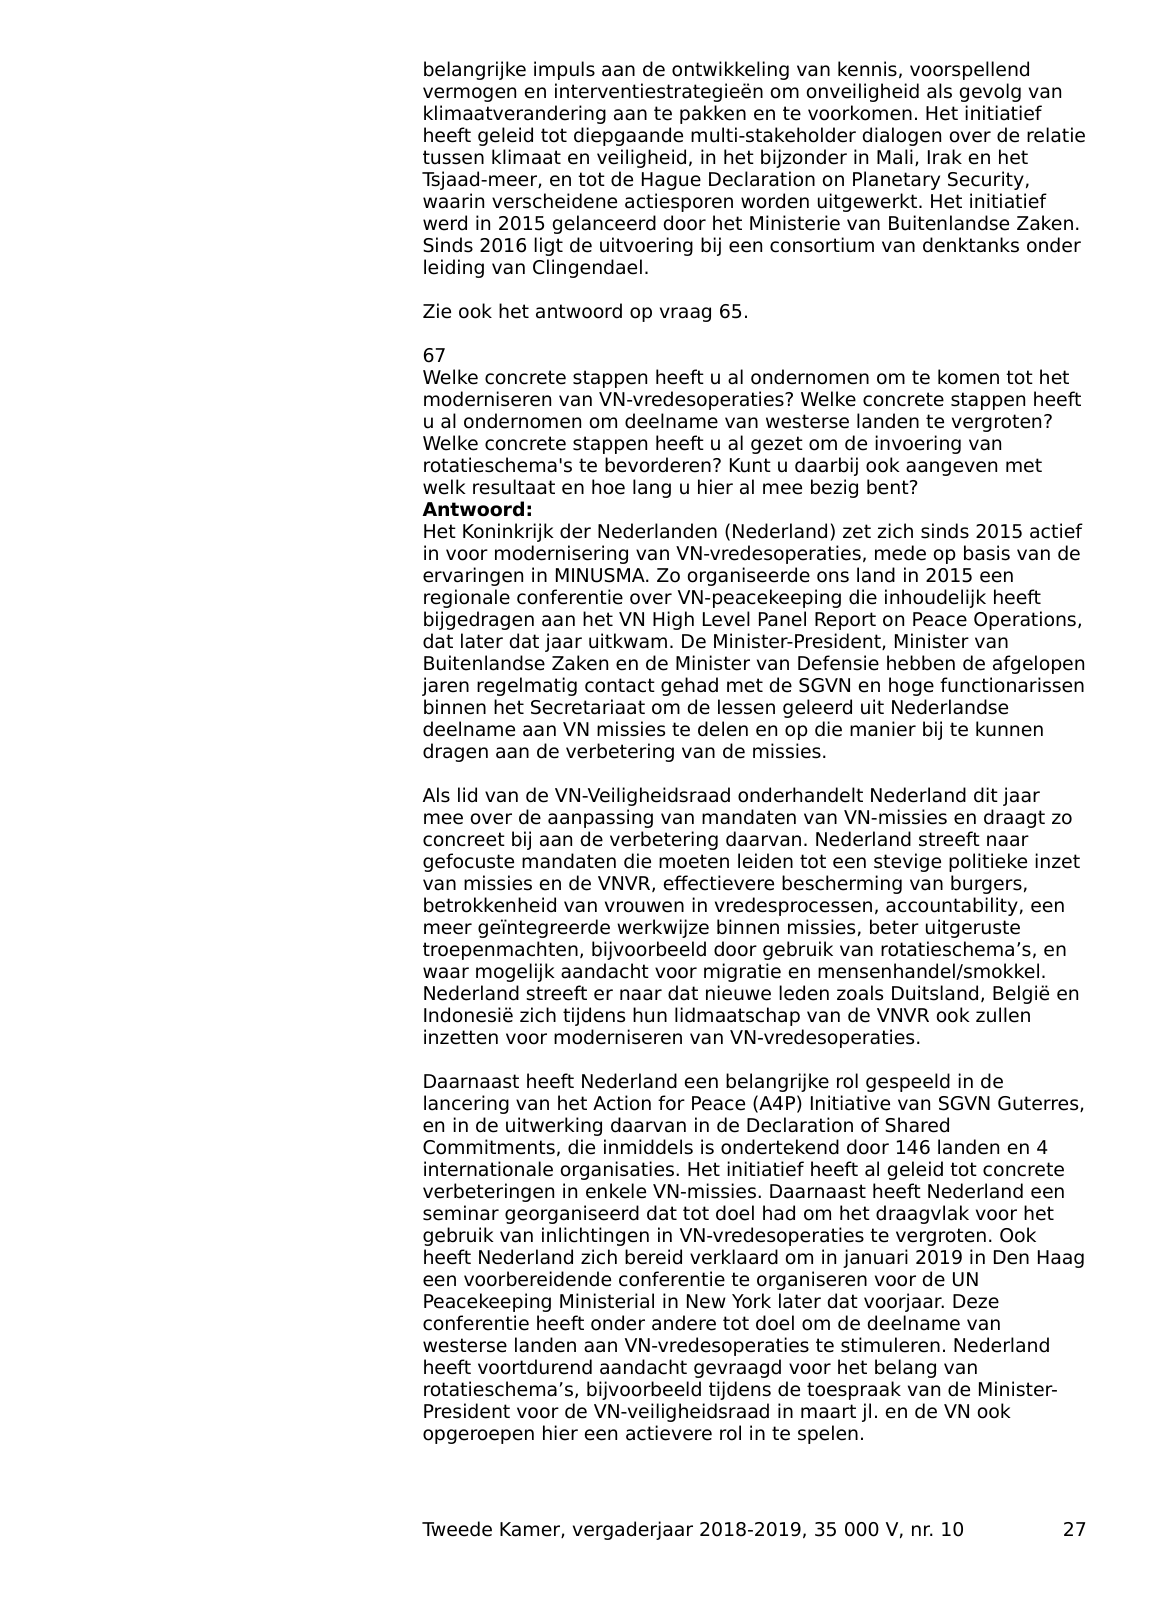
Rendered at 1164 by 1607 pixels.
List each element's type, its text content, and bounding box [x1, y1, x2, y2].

text 67 [422, 345, 1087, 367]
text belangrijke impuls aan de ontwikkeling van kennis, voorspellend vermogen en interventiestrategieën om onveiligheid als gevolg van klimaatverandering aan te pakken en te voorkomen. Het initiatief heeft geleid tot diepgaande multi-stakeholder dialogen over de relatie tussen klimaat en veiligheid, in het bijzonder in Mali, Irak en het Tsjaad-meer, en tot de Hague Declaration on Planetary Security, waarin verscheidene actiesporen worden uitgewerkt. Het initiatief werd in 2015 gelanceerd door het Ministerie van Buitenlandse Zaken. Sinds 2016 ligt de uitvoering bij een consortium van denktanks onder leiding van Clingendael. [422, 59, 1087, 279]
text Als lid van de VN-Veiligheidsraad onderhandelt Nederland dit jaar mee over de aanpassing van mandaten van VN-missies en draagt zo concreet bij aan de verbetering daarvan. Nederland streeft naar gefocuste mandaten die moeten leiden tot een stevige politieke inzet van missies en de VNVR, effectievere bescherming van burgers, betrokkenheid van vrouwen in vredesprocessen, accountability, een meer geïntegreerde werkwijze binnen missies, beter uitgeruste troepenmachten, bijvoorbeeld door gebruik van rotatieschema’s, en waar mogelijk aandacht voor migratie en mensenhandel/smokkel. Nederland streeft er naar dat nieuwe leden zoals Duitsland, België en Indonesië zich tijdens hun lidmaatschap van de VNVR ook zullen inzetten voor moderniseren van VN-vredesoperaties. [422, 785, 1087, 1049]
text Antwoord: [422, 499, 1087, 521]
text Het Koninkrijk der Nederlanden (Nederland) zet zich sinds 2015 actief in voor modernisering van VN-vredesoperaties, mede op basis van de ervaringen in MINUSMA. Zo organiseerde ons land in 2015 een regionale conferentie over VN-peacekeeping die inhoudelijk heeft bijgedragen aan het VN High Level Panel Report on Peace Operations, dat later dat jaar uitkwam. De Minister-President, Minister van Buitenlandse Zaken en de Minister van Defensie hebben de afgelopen jaren regelmatig contact gehad met de SGVN en hoge functionarissen binnen het Secretariaat om de lessen geleerd uit Nederlandse deelname aan VN missies te delen en op die manier bij te kunnen dragen aan de verbetering van de missies. [422, 521, 1087, 763]
text Daarnaast heeft Nederland een belangrijke rol gespeeld in de lancering van het Action for Peace (A4P) Initiative van SGVN Guterres, en in de uitwerking daarvan in de Declaration of Shared Commitments, die inmiddels is ondertekend door 146 landen en 4 internationale organisaties. Het initiatief heeft al geleid tot concrete verbeteringen in enkele VN-missies. Daarnaast heeft Nederland een seminar georganiseerd dat tot doel had om het draagvlak voor het gebruik van inlichtingen in VN-vredesoperaties te vergroten. Ook heeft Nederland zich bereid verklaard om in januari 2019 in Den Haag een voorbereidende conferentie te organiseren voor de UN Peacekeeping Ministerial in New York later dat voorjaar. Deze conferentie heeft onder andere tot doel om de deelname van westerse landen aan VN-vredesoperaties te stimuleren. Nederland heeft voortdurend aandacht gevraagd voor het belang van rotatieschema’s, bijvoorbeeld tijdens de toespraak van de Minister-President voor de VN-veiligheidsraad in maart jl. en de VN ook opgeroepen hier een actievere rol in te spelen. [422, 1071, 1087, 1444]
text Welke concrete stappen heeft u al ondernomen om te komen tot het moderniseren van VN-vredesoperaties? Welke concrete stappen heeft u al ondernomen om deelname van westerse landen te vergroten? Welke concrete stappen heeft u al gezet om de invoering van rotatieschema's te bevorderen? Kunt u daarbij ook aangeven met welk resultaat en hoe lang u hier al mee bezig bent? [422, 367, 1087, 499]
text Zie ook het antwoord op vraag 65. [422, 301, 1087, 323]
